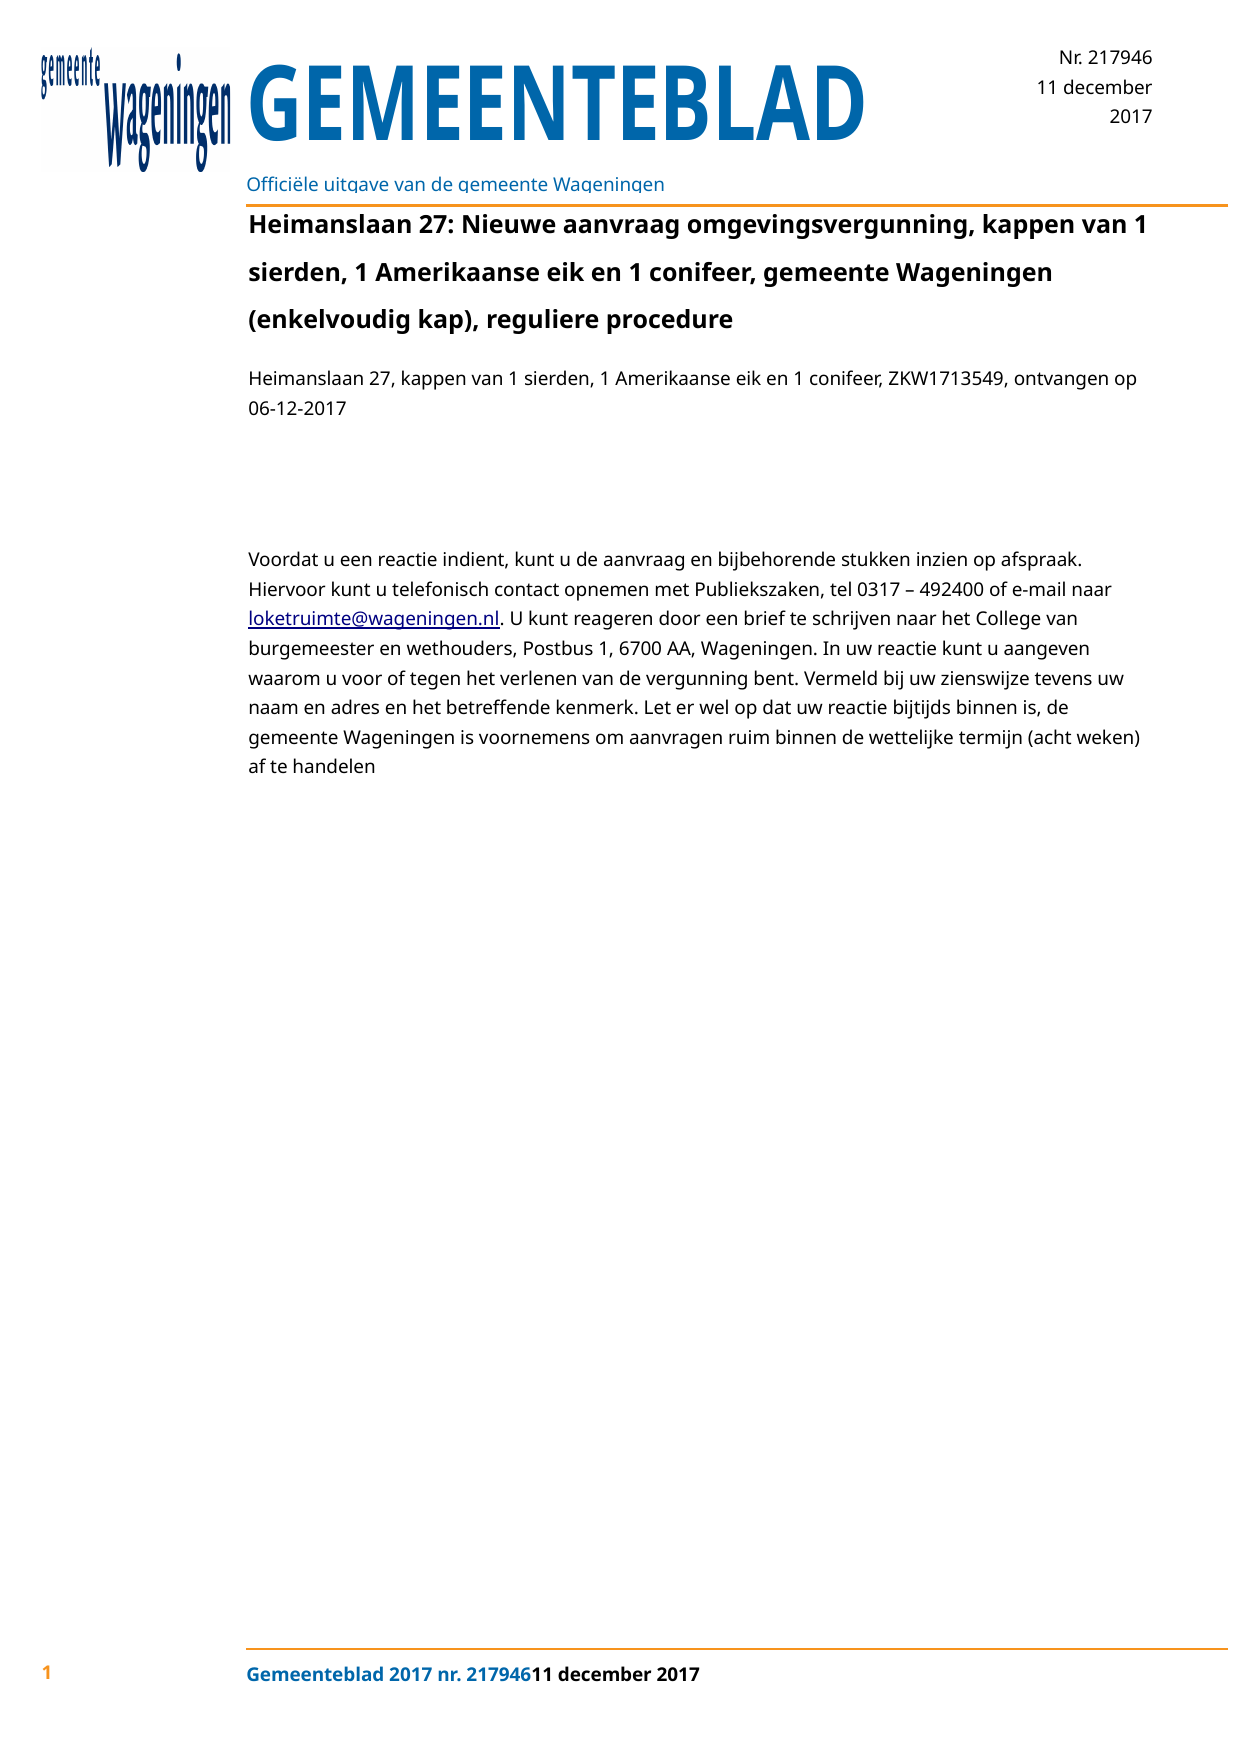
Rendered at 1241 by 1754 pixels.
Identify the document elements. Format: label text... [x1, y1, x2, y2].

text Heimanslaan 27, kappen van 1 sierden, 1 Amerikaanse eik en 1 conifeer, ZKW1713549, ontvangen op 06-12-2017 [248, 366, 1152, 421]
text Heimanslaan 27: Nieuwe aanvraag omgevingsvergunning, kappen van 1 sierden, 1 Amerikaanse eik en 1 conifeer, gemeente Wageningen (enkelvoudig kap), reguliere procedure [248, 207, 1152, 336]
picture [41, 47, 231, 172]
text Voordat u een reactie indient, kunt u de aanvraag en bijbehorende stukken inzien op afspraak. Hiervoor kunt u telefonisch contact opnemen met Publiekszaken, tel 0317 – 492400 of e-mail naar loketruimte@wageningen.nl. U kunt reageren door een brief te schrijven naar het College van burgemeester en wethouders, Postbus 1, 6700 AA, Wageningen. In uw reactie kunt u aangeven waarom u voor of tegen het verlenen van de vergunning bent. Vermeld bij uw zienswijze tevens uw naam en adres en het betreffende kenmerk. Let er wel op dat uw reactie bijtijds binnen is, de gemeente Wageningen is voornemens om aanvragen ruim binnen de wettelijke termijn (acht weken) af te handelen [248, 546, 1152, 779]
